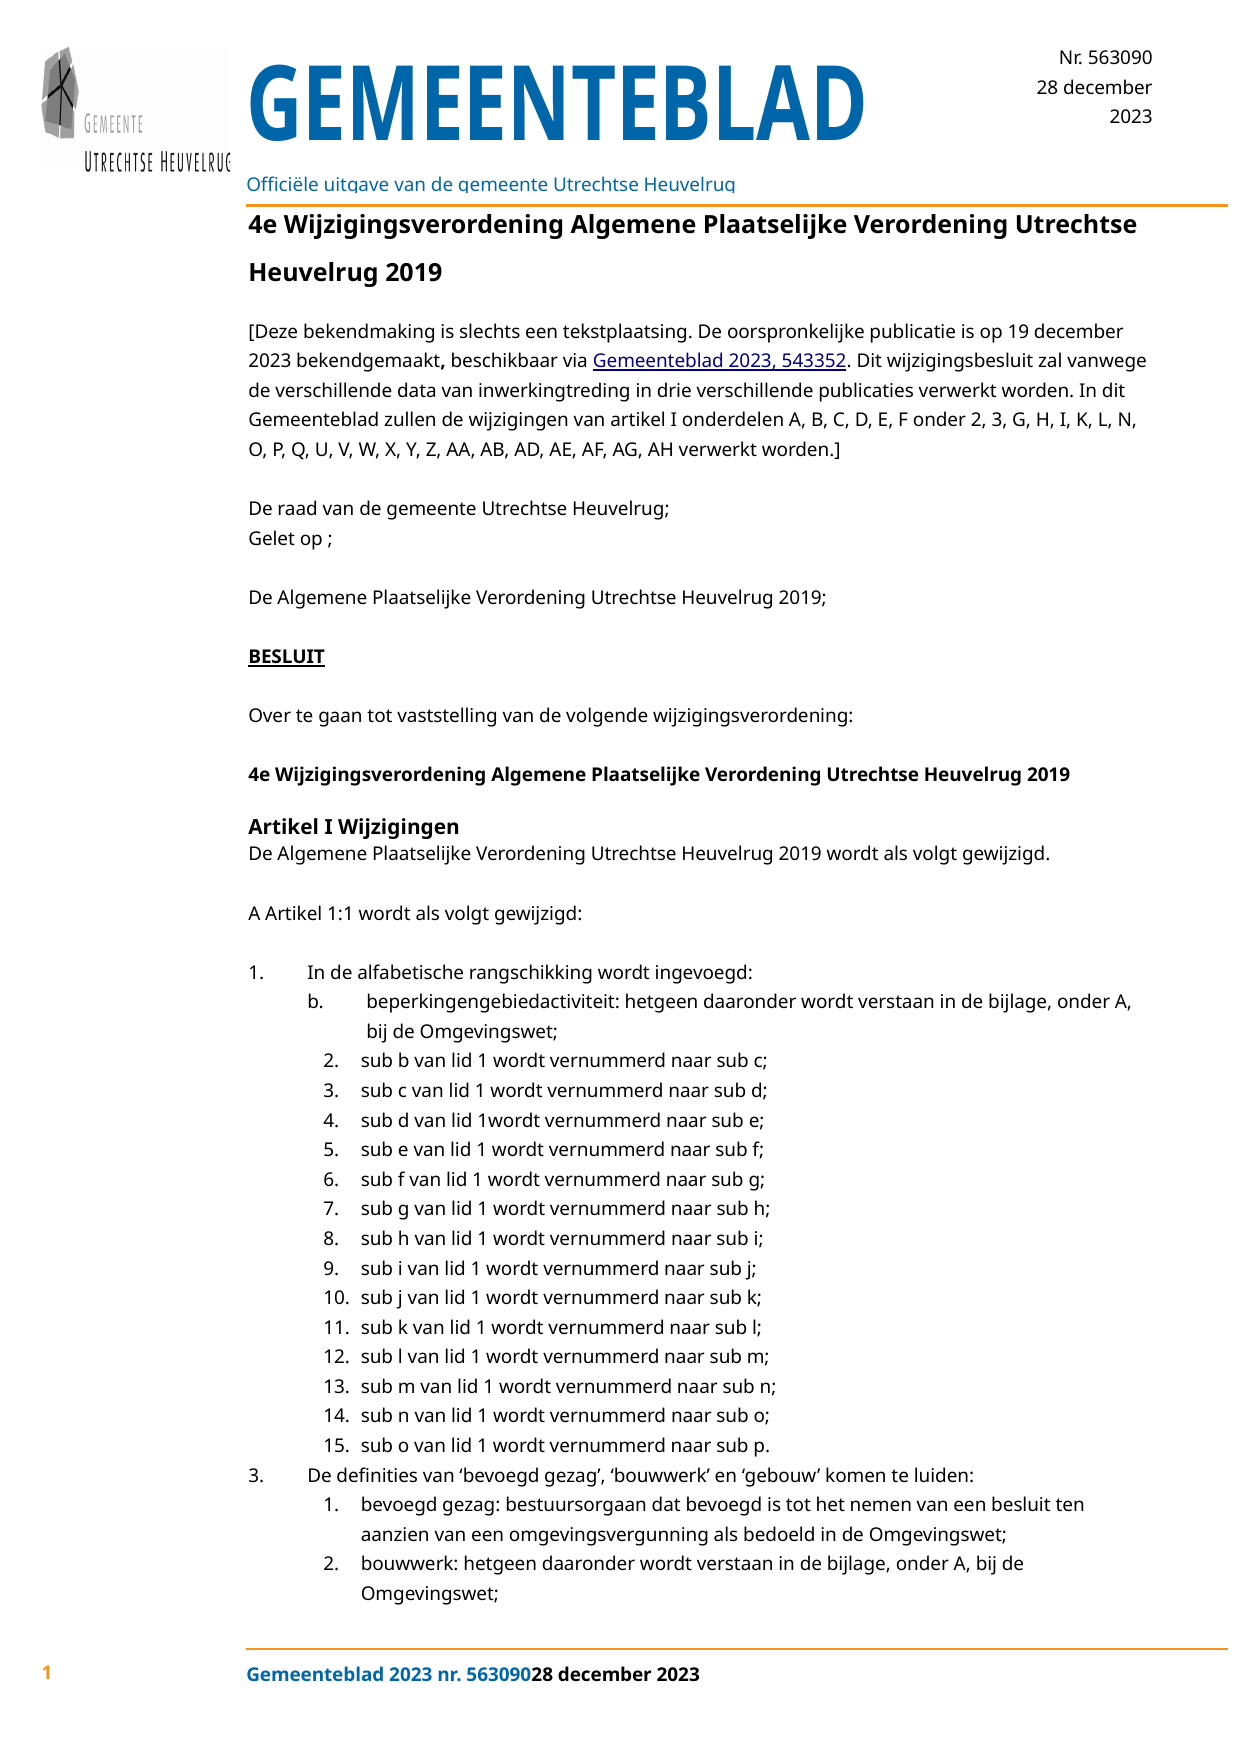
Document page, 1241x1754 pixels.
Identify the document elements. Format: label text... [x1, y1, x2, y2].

list In de alfabetische rangschikking wordt ingevoegd: [248, 959, 1152, 984]
list sub l van lid 1 wordt vernummerd naar sub m; [323, 1343, 1152, 1369]
list beperkingengebiedactiviteit: hetgeen daaronder wordt verstaan in de bijlage, onder A, bij de Omgevingswet; [307, 988, 1152, 1044]
list bevoegd gezag: bestuursorgaan dat bevoegd is tot het nemen van een besluit ten aanzien van een omgevingsvergunning als bedoeld in de Omgevingswet; [323, 1491, 1152, 1547]
list sub i van lid 1 wordt vernummerd naar sub j; [323, 1255, 1152, 1280]
list sub h van lid 1 wordt vernummerd naar sub i; [323, 1225, 1152, 1251]
text A Artikel 1:1 wordt als volgt gewijzigd: [248, 900, 1152, 925]
list De definities van ‘bevoegd gezag’, ‘bouwwerk’ en ‘gebouw’ komen te luiden: [248, 1462, 1152, 1487]
text De Algemene Plaatselijke Verordening Utrechtse Heuvelrug 2019 wordt als volgt gewijzigd. [248, 841, 1152, 866]
text De raad van de gemeente Utrechtse Heuvelrug; [248, 495, 1152, 521]
list sub f van lid 1 wordt vernummerd naar sub g; [323, 1166, 1152, 1192]
text Artikel I Wijzigingen [248, 812, 1152, 841]
text 4e Wijzigingsverordening Algemene Plaatselijke Verordening Utrechtse Heuvelrug 2019 [248, 762, 1152, 787]
picture [41, 47, 231, 172]
list sub m van lid 1 wordt vernummerd naar sub n; [323, 1373, 1152, 1399]
text 4e Wijzigingsverordening Algemene Plaatselijke Verordening Utrechtse Heuvelrug 2019 [248, 207, 1152, 288]
list sub b van lid 1 wordt vernummerd naar sub c; [323, 1048, 1152, 1073]
list bouwwerk: hetgeen daaronder wordt verstaan in de bijlage, onder A, bij de Omgevingswet; [323, 1551, 1152, 1606]
list sub n van lid 1 wordt vernummerd naar sub o; [323, 1403, 1152, 1428]
text [Deze bekendmaking is slechts een tekstplaatsing. De oorspronkelijke publicatie is op 19 december 2023 bekendgemaakt, beschikbaar via Gemeenteblad 2023, 543352. Dit wijzigingsbesluit zal vanwege de verschillende data van inwerkingtreding in drie verschillende publicaties verwerkt worden. In dit Gemeenteblad zullen de wijzigingen van artikel I onderdelen A, B, C, D, E, F onder 2, 3, G, H, I, K, L, N, O, P, Q, U, V, W, X, Y, Z, AA, AB, AD, AE, AF, AG, AH verwerkt worden.] [248, 318, 1152, 462]
list sub d van lid 1wordt vernummerd naar sub e; [323, 1107, 1152, 1132]
text Gelet op ; [248, 525, 1152, 551]
list sub j van lid 1 wordt vernummerd naar sub k; [323, 1284, 1152, 1310]
list sub k van lid 1 wordt vernummerd naar sub l; [323, 1314, 1152, 1339]
list sub e van lid 1 wordt vernummerd naar sub f; [323, 1136, 1152, 1162]
list sub c van lid 1 wordt vernummerd naar sub d; [323, 1077, 1152, 1103]
text De Algemene Plaatselijke Verordening Utrechtse Heuvelrug 2019; [248, 584, 1152, 610]
text BESLUIT [248, 643, 1152, 669]
list sub o van lid 1 wordt vernummerd naar sub p. [323, 1432, 1152, 1458]
list sub g van lid 1 wordt vernummerd naar sub h; [323, 1196, 1152, 1221]
text Over te gaan tot vaststelling van de volgende wijzigingsverordening: [248, 702, 1152, 728]
